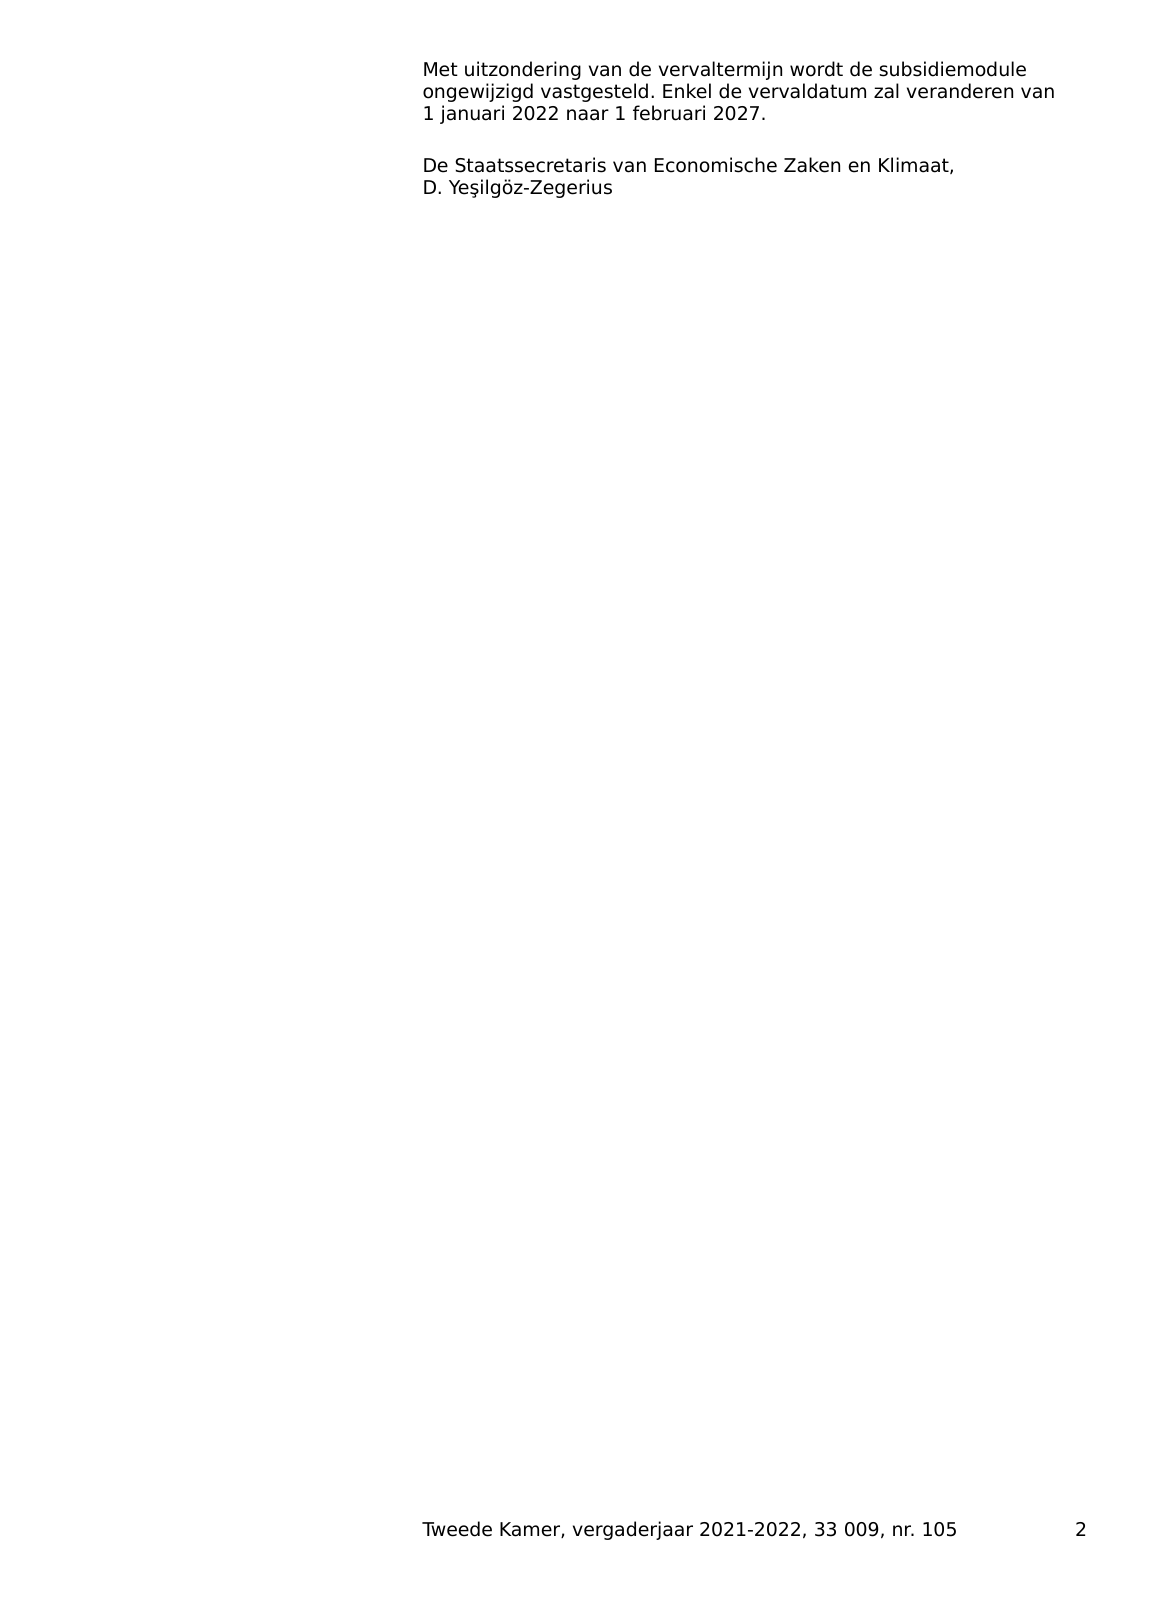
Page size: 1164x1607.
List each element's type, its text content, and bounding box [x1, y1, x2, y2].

text Met uitzondering van de vervaltermijn wordt de subsidiemodule ongewijzigd vastgesteld. Enkel de vervaldatum zal veranderen van 1 januari 2022 naar 1 februari 2027. [422, 59, 1087, 125]
text De Staatssecretaris van Economische Zaken en Klimaat, D. Yeşilgöz-Zegerius [422, 155, 1087, 199]
